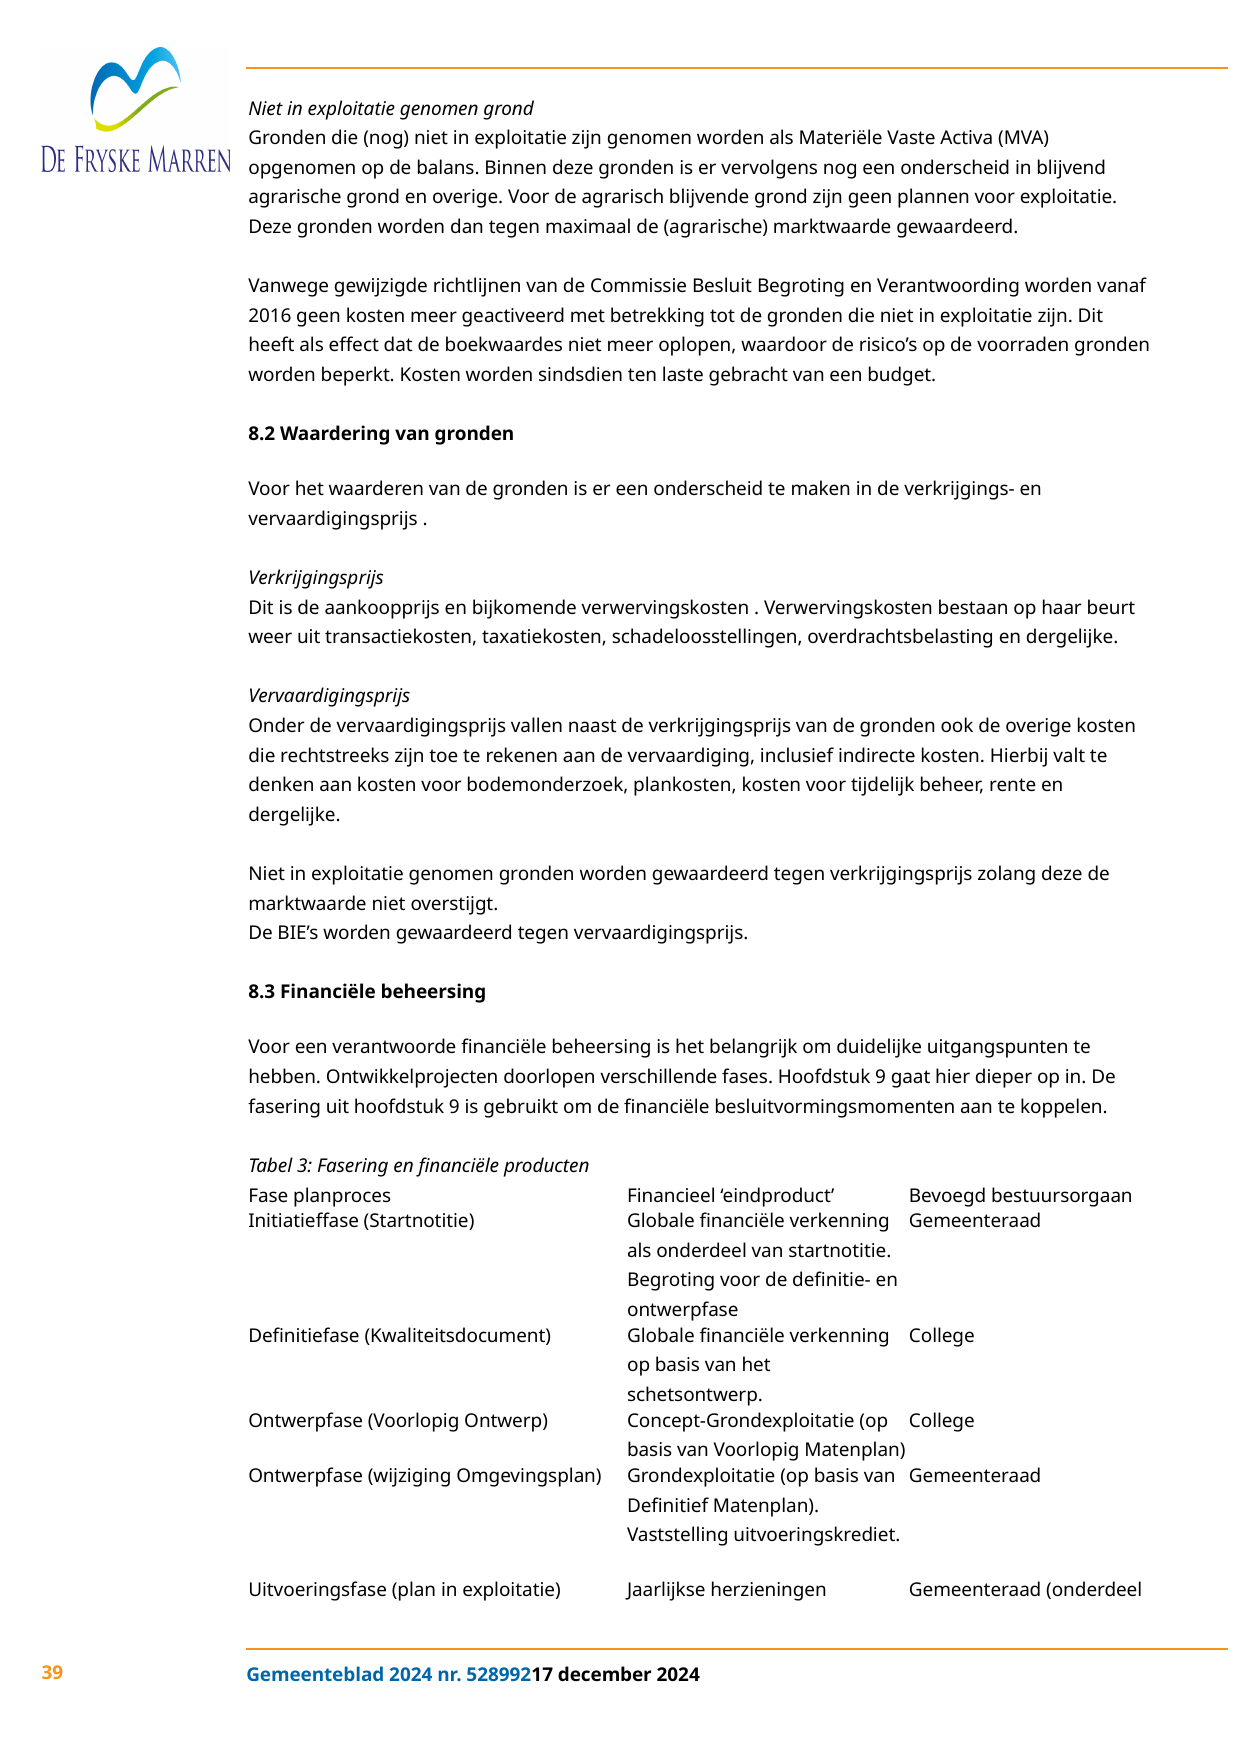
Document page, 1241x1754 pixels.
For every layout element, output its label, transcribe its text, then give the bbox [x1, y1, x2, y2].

text Niet in exploitatie genomen grond [248, 95, 1152, 121]
table_cell Definitiefase (Kwaliteitsdocument) [248, 1322, 627, 1407]
text Onder de vervaardigingsprijs vallen naast de verkrijgingsprijs van de gronden ook de overige kosten die rechtstreeks zijn toe te rekenen aan de vervaardiging, inclusief indirecte kosten. Hierbij valt te denken aan kosten voor bodemonderzoek, plankosten, kosten voor tijdelijk beheer, rente en dergelijke. [248, 712, 1152, 827]
text Vervaardigingsprijs [248, 683, 1152, 708]
table_cell Globale financiële verkenning als onderdeel van startnotitie. Begroting voor de definitie- en ontwerpfase [627, 1208, 909, 1322]
text Gronden die (nog) niet in exploitatie zijn genomen worden als Materiële Vaste Activa (MVA) opgenomen op de balans. Binnen deze gronden is er vervolgens nog een onderscheid in blijvend agrarische grond en overige. Voor de agrarisch blijvende grond zijn geen plannen voor exploitatie. Deze gronden worden dan tegen maximaal de (agrarische) marktwaarde gewaardeerd. [248, 124, 1152, 239]
table_header Fase planproces [248, 1182, 627, 1207]
table_cell Globale financiële verkenning op basis van het schetsontwerp. [627, 1322, 909, 1407]
text De BIE’s worden gewaardeerd tegen vervaardigingsprijs. [248, 919, 1152, 945]
table_cell Gemeenteraad [909, 1462, 1152, 1577]
table_cell Grondexploitatie (op basis van Definitief Matenplan). Vaststelling uitvoeringskrediet. [627, 1462, 909, 1577]
text 8.3 Financiële beheersing [248, 978, 1152, 1004]
table_cell Gemeenteraad (onderdeel [909, 1577, 1152, 1602]
table_header Bevoegd bestuursorgaan [909, 1182, 1152, 1207]
table_cell Initiatieffase (Startnotitie) [248, 1208, 627, 1322]
table_cell Concept-Grondexploitatie (op basis van Voorlopig Matenplan) [627, 1407, 909, 1462]
text 8.2 Waardering van gronden [248, 420, 1152, 446]
table_cell Jaarlijkse herzieningen [627, 1577, 909, 1602]
table_cell Ontwerpfase (wijziging Omgevingsplan) [248, 1462, 627, 1577]
text Voor het waarderen van de gronden is er een onderscheid te maken in de verkrijgings- en vervaardigingsprijs . [248, 476, 1152, 531]
table_cell College [909, 1407, 1152, 1462]
text Verkrijgingsprijs [248, 564, 1152, 590]
table_cell Ontwerpfase (Voorlopig Ontwerp) [248, 1407, 627, 1462]
table_cell College [909, 1322, 1152, 1407]
text Vanwege gewijzigde richtlijnen van de Commissie Besluit Begroting en Verantwoording worden vanaf 2016 geen kosten meer geactiveerd met betrekking tot de gronden die niet in exploitatie zijn. Dit heeft als effect dat de boekwaardes niet meer oplopen, waardoor de risico’s op de voorraden gronden worden beperkt. Kosten worden sindsdien ten laste gebracht van een budget. [248, 272, 1152, 387]
text Voor een verantwoorde financiële beheersing is het belangrijk om duidelijke uitgangspunten te hebben. Ontwikkelprojecten doorlopen verschillende fases. Hoofdstuk 9 gaat hier dieper op in. De fasering uit hoofdstuk 9 is gebruikt om de financiële besluitvormingsmomenten aan te koppelen. [248, 1034, 1152, 1119]
text Tabel 3: Fasering en financiële producten [248, 1152, 1152, 1178]
table_header Financieel ‘eindproduct’ [627, 1182, 909, 1207]
picture [41, 47, 231, 172]
table_cell Gemeenteraad [909, 1208, 1152, 1322]
text Dit is de aankoopprijs en bijkomende verwervingskosten . Verwervingskosten bestaan op haar beurt weer uit transactiekosten, taxatiekosten, schadeloosstellingen, overdrachtsbelasting en dergelijke. [248, 594, 1152, 649]
table_cell Uitvoeringsfase (plan in exploitatie) [248, 1577, 627, 1602]
text Niet in exploitatie genomen gronden worden gewaardeerd tegen verkrijgingsprijs zolang deze de marktwaarde niet overstijgt. [248, 860, 1152, 915]
